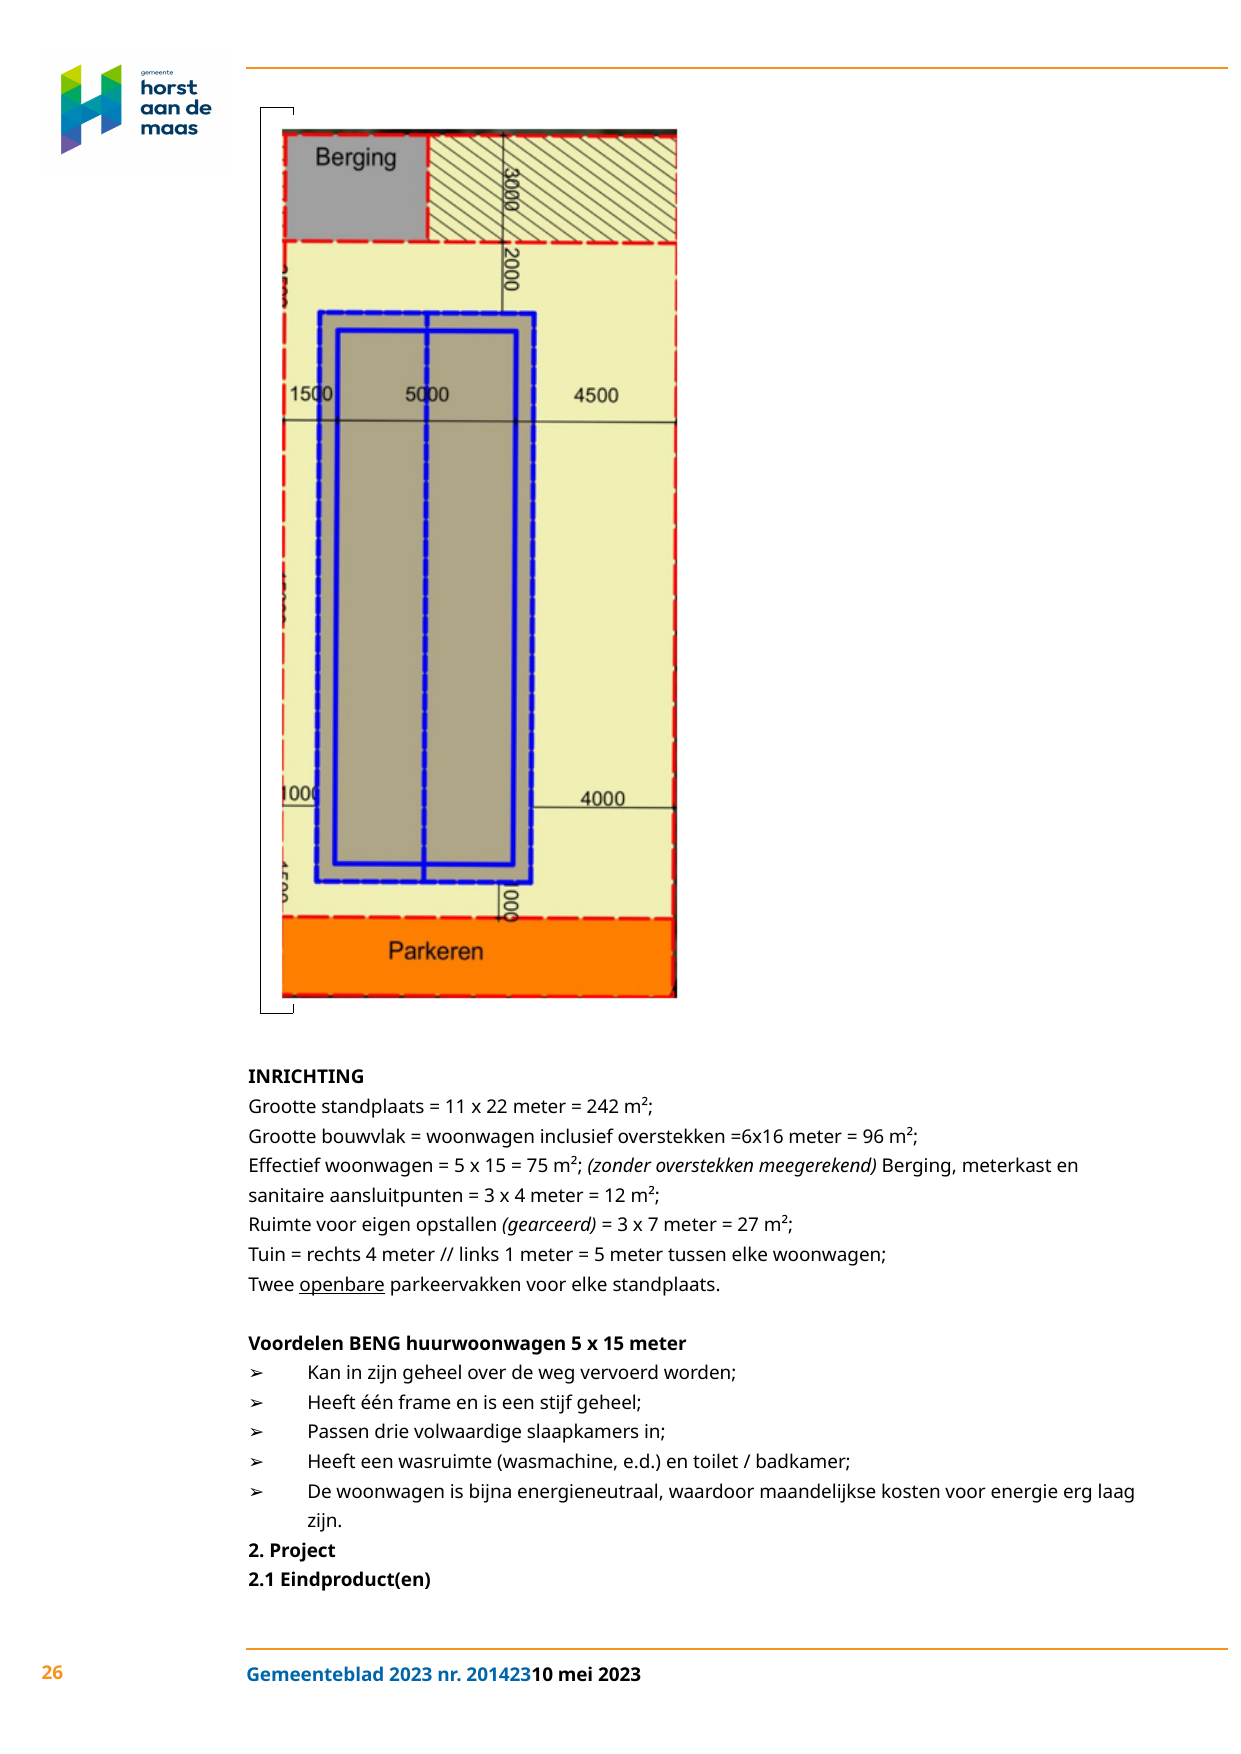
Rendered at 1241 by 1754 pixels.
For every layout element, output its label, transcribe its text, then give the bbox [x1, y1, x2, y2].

text Voordelen BENG huurwoonwagen 5 x 15 meter [248, 1330, 1152, 1356]
text Twee openbare parkeervakken voor elke standplaats. [248, 1271, 1152, 1297]
text Grootte standplaats = 11 x 22 meter = 242 m²; [248, 1093, 1152, 1119]
text Tuin = rechts 4 meter // links 1 meter = 5 meter tussen elke woonwagen; [248, 1241, 1152, 1267]
text Grootte bouwvlak = woonwagen inclusief overstekken =6x16 meter = 96 m²; [248, 1123, 1152, 1149]
picture [41, 47, 231, 172]
list De woonwagen is bijna energieneutraal, waardoor maandelijkse kosten voor energie erg laag zijn. [248, 1478, 1152, 1533]
text Ruimte voor eigen opstallen (gearceerd) = 3 x 7 meter = 27 m²; [248, 1212, 1152, 1237]
text 2.1 Eindproduct(en) [248, 1567, 1152, 1592]
list Heeft één frame en is een stijf geheel; [248, 1389, 1152, 1415]
list Heeft een wasruimte (wasmachine, e.d.) en toilet / badkamer; [248, 1448, 1152, 1474]
text INRICHTING [248, 1064, 1152, 1089]
picture [268, 115, 683, 1004]
list Kan in zijn geheel over de weg vervoerd worden; [248, 1359, 1152, 1385]
list Passen drie volwaardige slaapkamers in; [248, 1419, 1152, 1444]
text 2. Project [248, 1537, 1152, 1563]
text Effectief woonwagen = 5 x 15 = 75 m²; (zonder overstekken meegerekend) Berging, meterkast en sanitaire aansluitpunten = 3 x 4 meter = 12 m²; [248, 1152, 1152, 1208]
